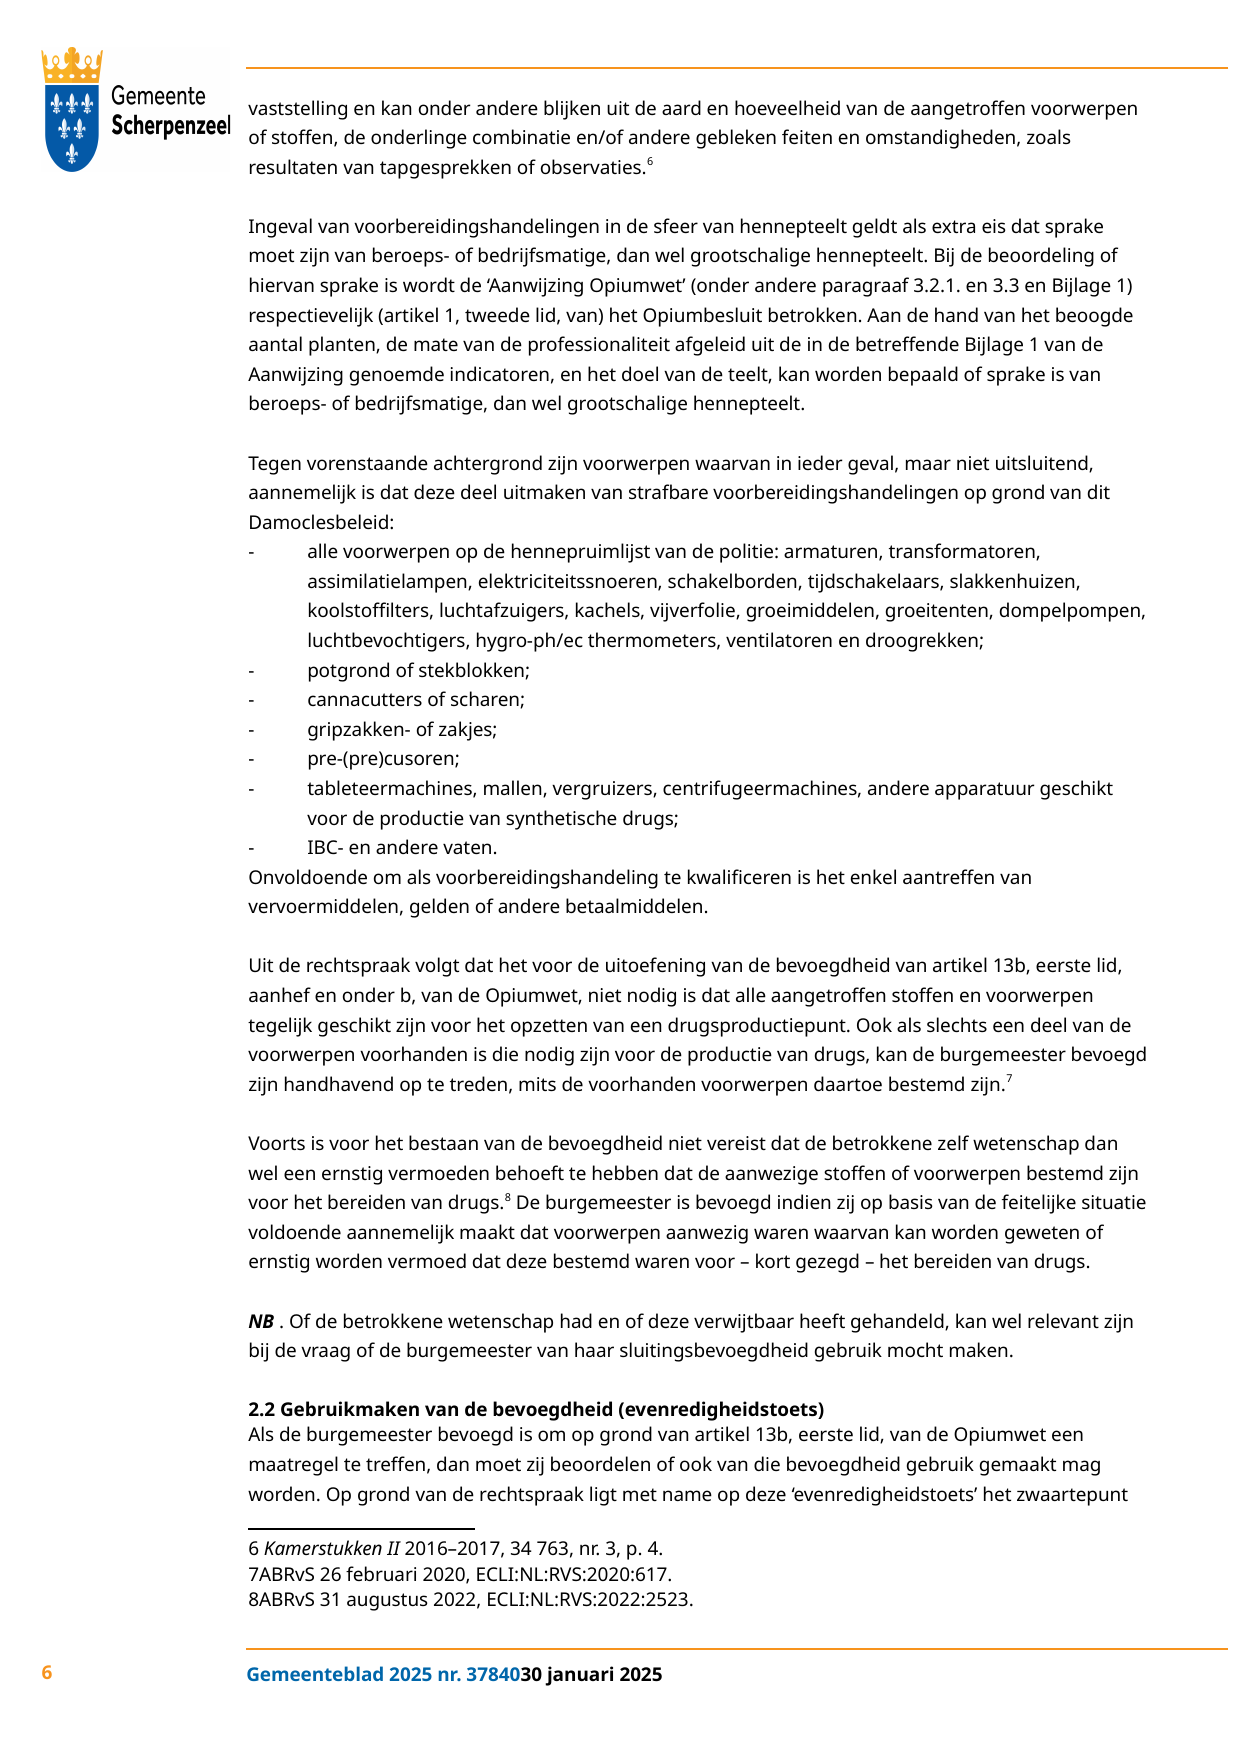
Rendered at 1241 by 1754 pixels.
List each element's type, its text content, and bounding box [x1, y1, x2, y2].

text 2.2 Gebruikmaken van de bevoegdheid (evenredigheidstoets) [248, 1396, 1152, 1422]
list pre-(pre)cusoren; [248, 746, 1152, 771]
text Ingeval van voorbereidingshandelingen in de sfeer van hennepteelt geldt als extra eis dat sprake moet zijn van beroeps- of bedrijfsmatige, dan wel grootschalige hennepteelt. Bij de beoordeling of hiervan sprake is wordt de ‘Aanwijzing Opiumwet’ (onder andere paragraaf 3.2.1. en 3.3 en Bijlage 1) respectievelijk (artikel 1, tweede lid, van) het Opiumbesluit betrokken. Aan de hand van het beoogde aantal planten, de mate van de professionaliteit afgeleid uit de in de betreffende Bijlage 1 van de Aanwijzing genoemde indicatoren, en het doel van de teelt, kan worden bepaald of sprake is van beroeps- of bedrijfsmatige, dan wel grootschalige hennepteelt. [248, 213, 1152, 416]
list potgrond of stekblokken; [248, 657, 1152, 683]
list IBC- en andere vaten. [248, 834, 1152, 860]
table_header NB . Of de betrokkene wetenschap had en of deze verwijtbaar heeft gehandeld, kan wel relevant zijn bij de vraag of de burgemeester van haar sluitingsbevoegdheid gebruik mocht maken. [248, 1308, 1152, 1363]
list alle voorwerpen op de hennepruimlijst van de politie: armaturen, transformatoren, assimilatielampen, elektriciteitssnoeren, schakelborden, tijdschakelaars, slakkenhuizen, koolstoffilters, luchtafzuigers, kachels, vijverfolie, groeimiddelen, groeitenten, dompelpompen, luchtbevochtigers, hygro-ph/ec thermometers, ventilatoren en droogrekken; [248, 538, 1152, 653]
text Uit de rechtspraak volgt dat het voor de uitoefening van de bevoegdheid van artikel 13b, eerste lid, aanhef en onder b, van de Opiumwet, niet nodig is dat alle aangetroffen stoffen en voorwerpen tegelijk geschikt zijn voor het opzetten van een drugsproductiepunt. Ook als slechts een deel van de voorwerpen voorhanden is die nodig zijn voor de productie van drugs, kan de burgemeester bevoegd zijn handhavend op te treden, mits de voorhanden voorwerpen daartoe bestemd zijn. [248, 953, 1152, 1097]
text Onvoldoende om als voorbereidingshandeling te kwalificeren is het enkel aantreffen van vervoermiddelen, gelden of andere betaalmiddelen. [248, 864, 1152, 919]
picture [41, 47, 231, 172]
text ABRvS 26 februari 2020, ECLI:NL:RVS:2020:617. [248, 1561, 1152, 1586]
list cannacutters of scharen; [248, 686, 1152, 712]
text ABRvS 31 augustus 2022, ECLI:NL:RVS:2022:2523. [248, 1586, 1152, 1612]
list gripzakken- of zakjes; [248, 716, 1152, 742]
text vaststelling en kan onder andere blijken uit de aard en hoeveelheid van de aangetroffen voorwerpen of stoffen, de onderlinge combinatie en/of andere gebleken feiten en omstandigheden, zoals resultaten van tapgesprekken of observaties. [248, 95, 1152, 180]
list tableteermachines, mallen, vergruizers, centrifugeermachines, andere apparatuur geschikt voor de productie van synthetische drugs; [248, 775, 1152, 831]
text Als de burgemeester bevoegd is om op grond van artikel 13b, eerste lid, van de Opiumwet een maatregel te treffen, dan moet zij beoordelen of ook van die bevoegdheid gebruik gemaakt mag worden. Op grond van de rechtspraak ligt met name op deze ‘evenredigheidstoets’ het zwaartepunt [248, 1422, 1152, 1507]
text Kamerstukken II 2016–2017, 34 763, nr. 3, p. 4. [248, 1535, 1152, 1561]
text Voorts is voor het bestaan van de bevoegdheid niet vereist dat de betrokkene zelf wetenschap dan wel een ernstig vermoeden behoeft te hebben dat de aanwezige stoffen of voorwerpen bestemd zijn voor het bereiden van drugs. De burgemeester is bevoegd indien zij op basis van de feitelijke situatie voldoende aannemelijk maakt dat voorwerpen aanwezig waren waarvan kan worden geweten of ernstig worden vermoed dat deze bestemd waren voor – kort gezegd – het bereiden van drugs. [248, 1130, 1152, 1274]
text Tegen vorenstaande achtergrond zijn voorwerpen waarvan in ieder geval, maar niet uitsluitend, aannemelijk is dat deze deel uitmaken van strafbare voorbereidingshandelingen op grond van dit Damoclesbeleid: [248, 450, 1152, 535]
